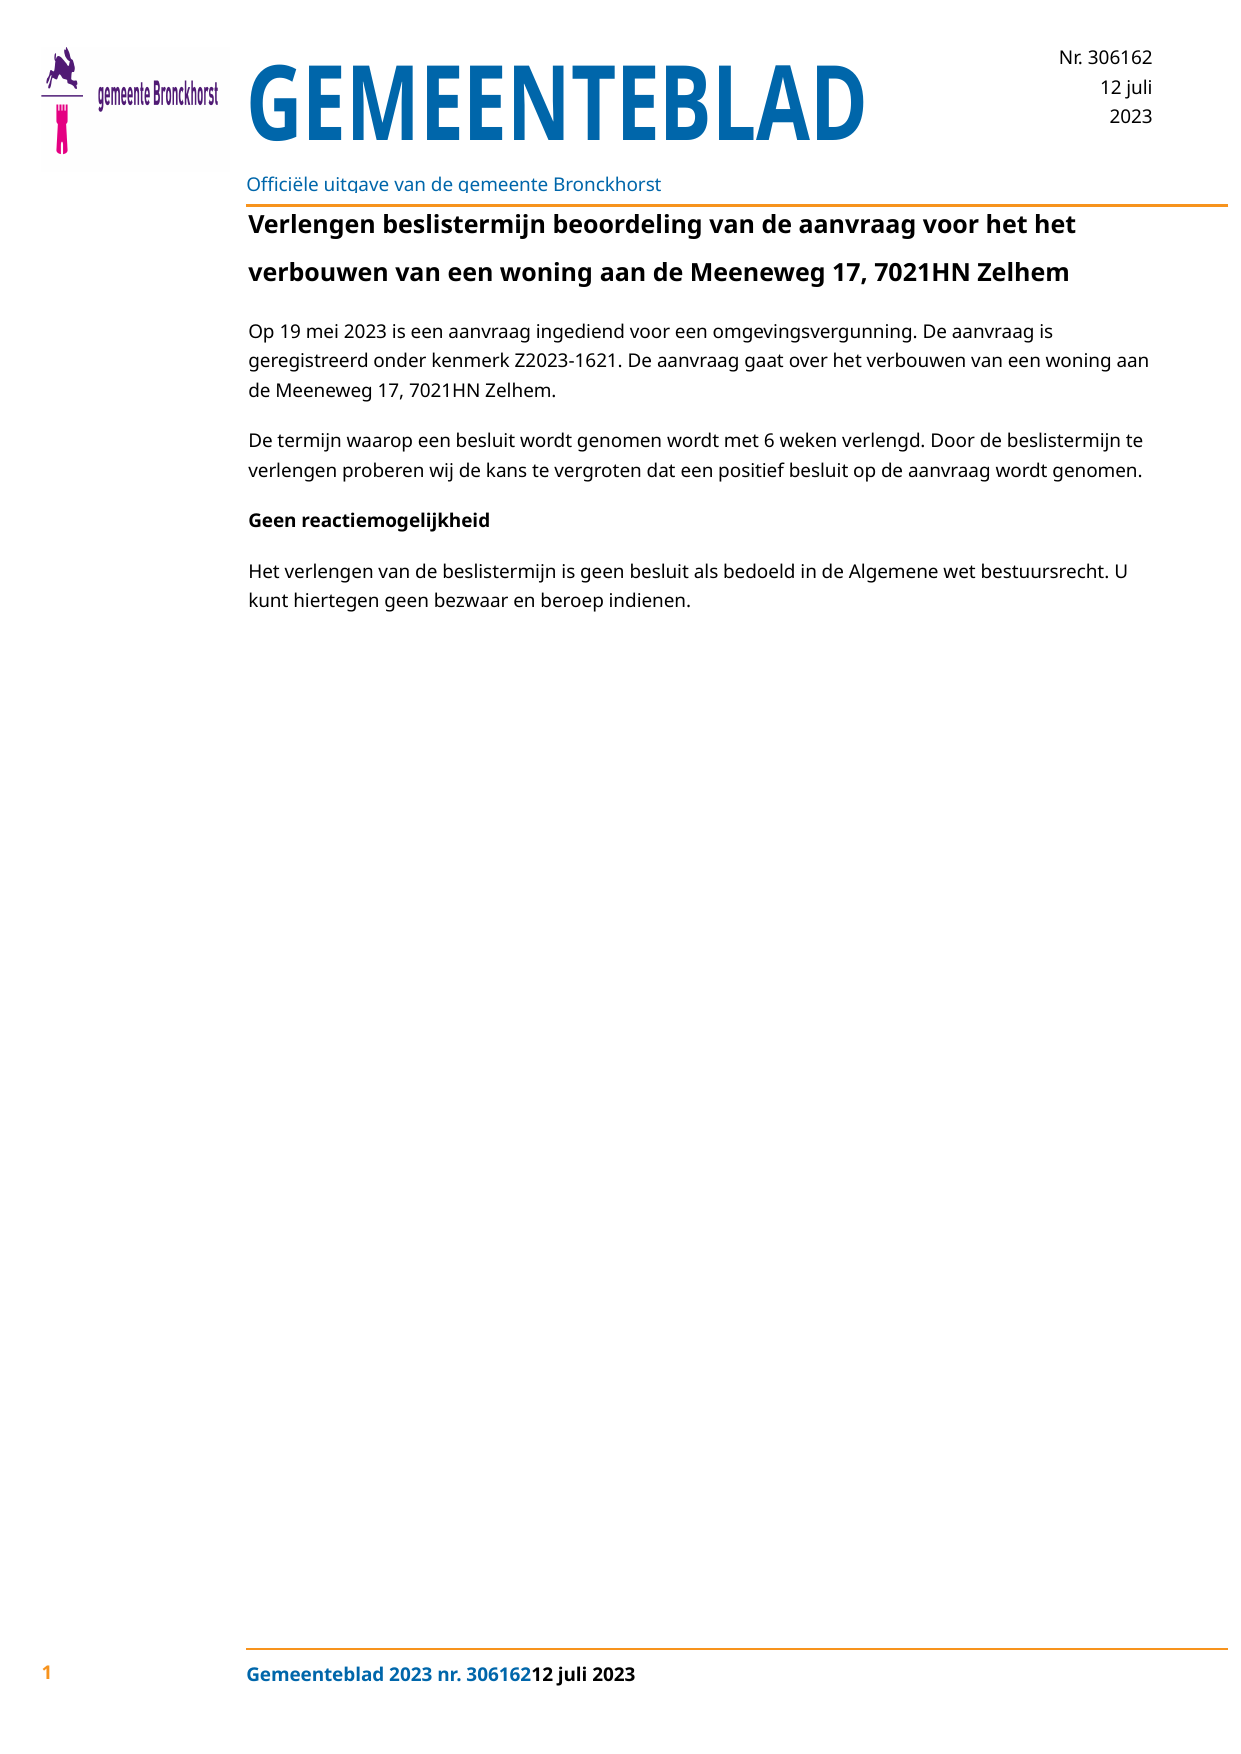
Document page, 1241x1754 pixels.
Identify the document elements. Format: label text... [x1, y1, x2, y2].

text Het verlengen van de beslistermijn is geen besluit als bedoeld in de Algemene wet bestuursrecht. U kunt hiertegen geen bezwaar en beroep indienen. [248, 558, 1152, 613]
text Op 19 mei 2023 is een aanvraag ingediend voor een omgevingsvergunning. De aanvraag is geregistreerd onder kenmerk Z2023-1621. De aanvraag gaat over het verbouwen van een woning aan de Meeneweg 17, 7021HN Zelhem. [248, 318, 1152, 403]
text Verlengen beslistermijn beoordeling van de aanvraag voor het het verbouwen van een woning aan de Meeneweg 17, 7021HN Zelhem [248, 207, 1152, 288]
picture [41, 47, 231, 172]
text De termijn waarop een besluit wordt genomen wordt met 6 weken verlengd. Door de beslistermijn te verlengen proberen wij de kans te vergroten dat een positief besluit op de aanvraag wordt genomen. [248, 427, 1152, 483]
text Geen reactiemogelijkheid [248, 507, 1152, 533]
